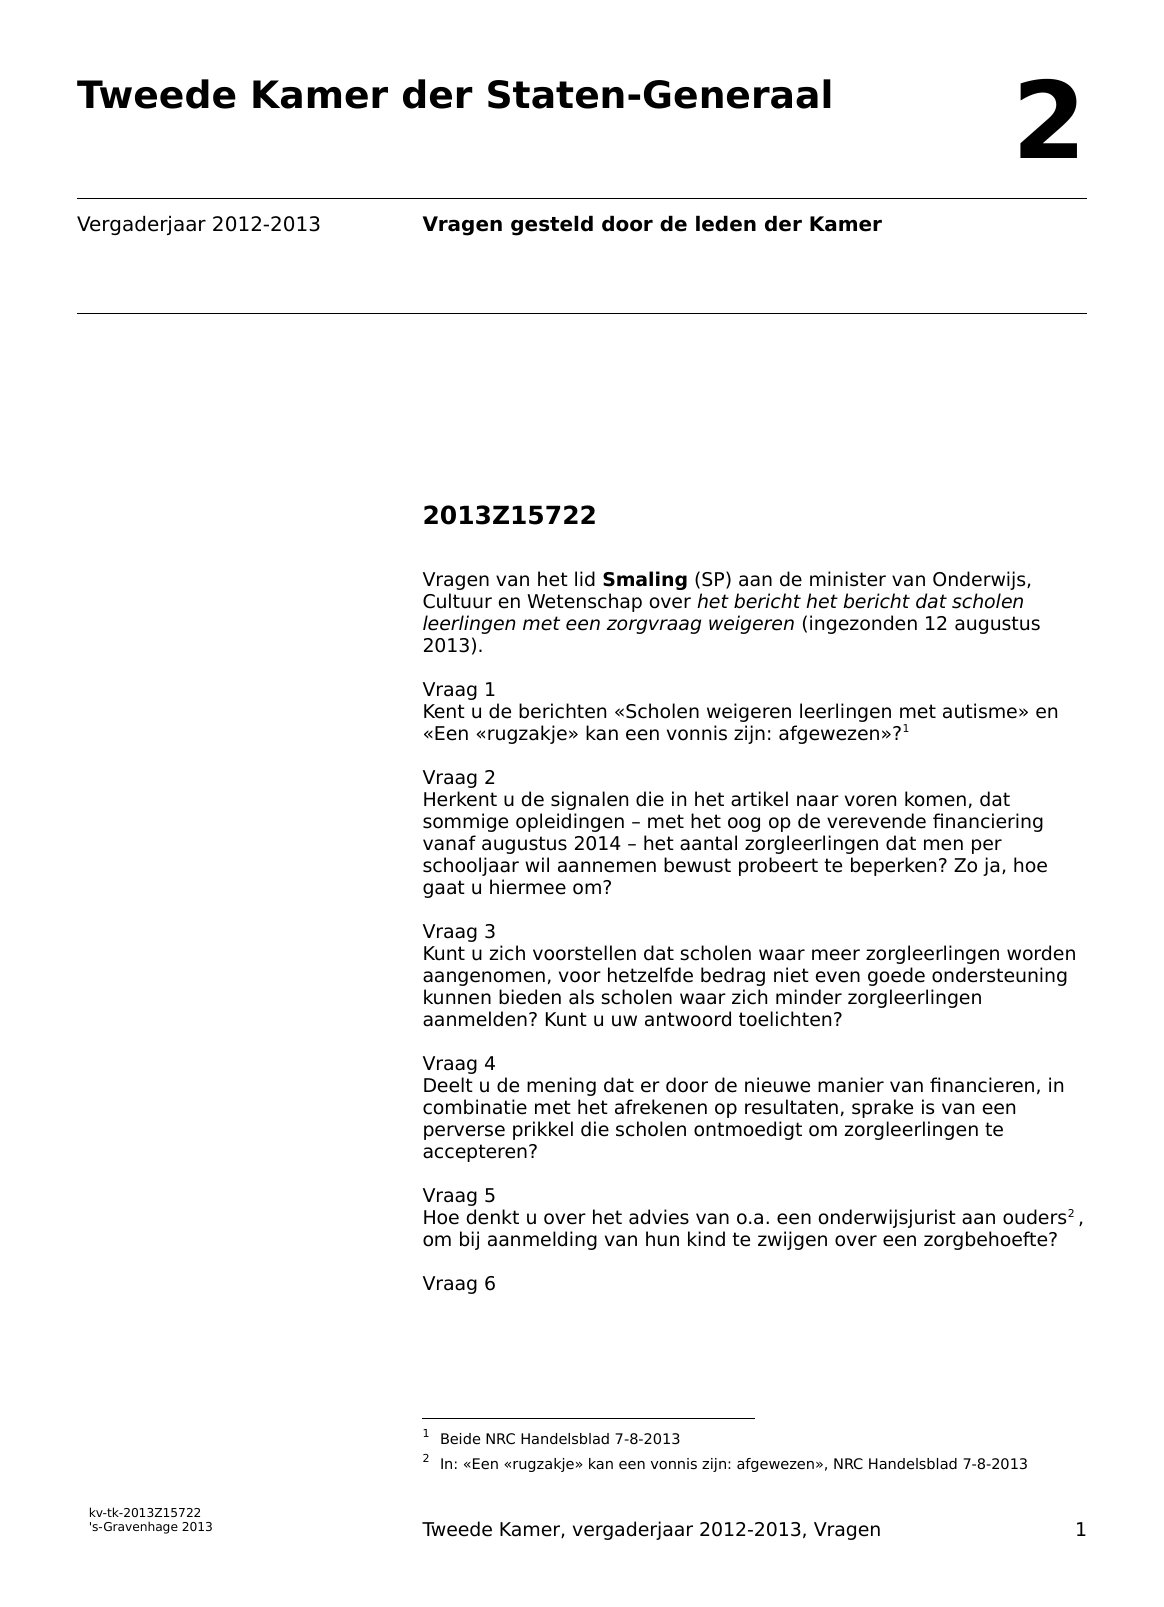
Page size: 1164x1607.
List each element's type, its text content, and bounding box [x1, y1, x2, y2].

text 's-Gravenhage 2013 [88, 1520, 323, 1534]
table_header 2 [886, 59, 1087, 198]
text Vraag 1 [422, 679, 1087, 701]
text 2013Z15722 [422, 501, 1087, 531]
text Beide NRC Handelsblad 7-8-2013 [422, 1427, 1087, 1449]
text Vraag 6 [422, 1273, 1087, 1295]
text Vraag 3 [422, 921, 1087, 943]
text Vragen van het lid Smaling (SP) aan de minister van Onderwijs, Cultuur en Wetenschap over het bericht het bericht dat scholen leerlingen met een zorgvraag weigeren (ingezonden 12 augustus 2013). [422, 569, 1087, 657]
text Herkent u de signalen die in het artikel naar voren komen, dat sommige opleidingen – met het oog op de verevende financiering vanaf augustus 2014 – het aantal zorgleerlingen dat men per schooljaar wil aannemen bewust probeert te beperken? Zo ja, hoe gaat u hiermee om? [422, 789, 1087, 899]
text In: «Een «rugzakje» kan een vonnis zijn: afgewezen», NRC Handelsblad 7-8-2013 [422, 1452, 1087, 1474]
table_cell Vragen gesteld door de leden der Kamer [422, 199, 1087, 313]
text Vraag 4 [422, 1053, 1087, 1075]
text Kunt u zich voorstellen dat scholen waar meer zorgleerlingen worden aangenomen, voor hetzelfde bedrag niet even goede ondersteuning kunnen bieden als scholen waar zich minder zorgleerlingen aanmelden? Kunt u uw antwoord toelichten? [422, 943, 1087, 1031]
text Kent u de berichten «Scholen weigeren leerlingen met autisme» en «Een «rugzakje» kan een vonnis zijn: afgewezen»? [422, 701, 1087, 745]
text kv-tk-2013Z15722 [88, 1506, 323, 1520]
table_header Tweede Kamer der Staten-Generaal [77, 59, 886, 198]
text Vraag 2 [422, 767, 1087, 789]
text Hoe denkt u over het advies van o.a. een onderwijsjurist aan ouders, om bij aanmelding van hun kind te zwijgen over een zorgbehoefte? [422, 1207, 1087, 1251]
text Vraag 5 [422, 1185, 1087, 1207]
text Deelt u de mening dat er door de nieuwe manier van financieren, in combinatie met het afrekenen op resultaten, sprake is van een perverse prikkel die scholen ontmoedigt om zorgleerlingen te accepteren? [422, 1075, 1087, 1163]
table_cell Vergaderjaar 2012-2013 [77, 199, 422, 313]
